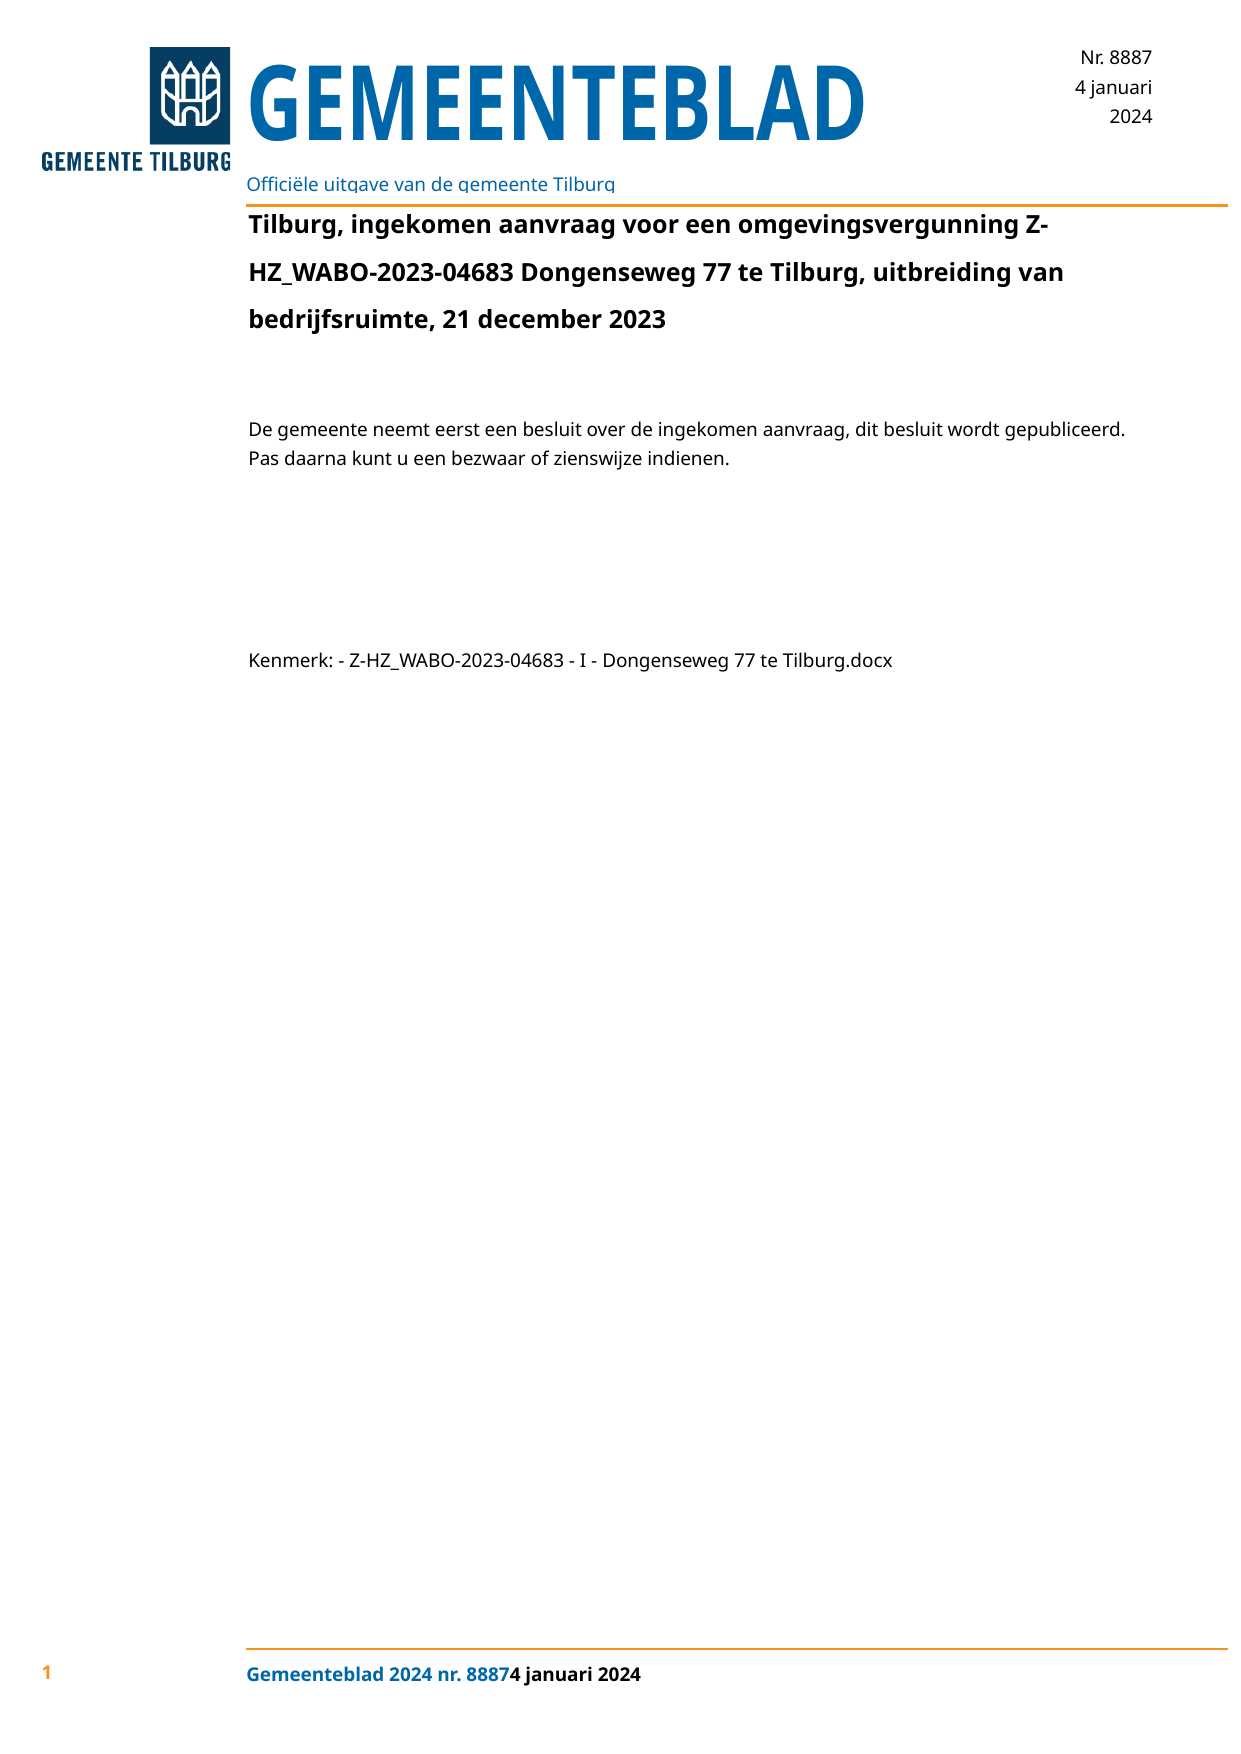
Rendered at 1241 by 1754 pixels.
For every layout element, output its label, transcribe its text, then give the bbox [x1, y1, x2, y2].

text Tilburg, ingekomen aanvraag voor een omgevingsvergunning Z-HZ_WABO-2023-04683 Dongenseweg 77 te Tilburg, uitbreiding van bedrijfsruimte, 21 december 2023 [248, 207, 1152, 336]
picture [41, 47, 231, 172]
text De gemeente neemt eerst een besluit over de ingekomen aanvraag, dit besluit wordt gepubliceerd. Pas daarna kunt u een bezwaar of zienswijze indienen. [248, 416, 1152, 471]
text Kenmerk: - Z-HZ_WABO-2023-04683 - I - Dongenseweg 77 te Tilburg.docx [248, 647, 1152, 673]
